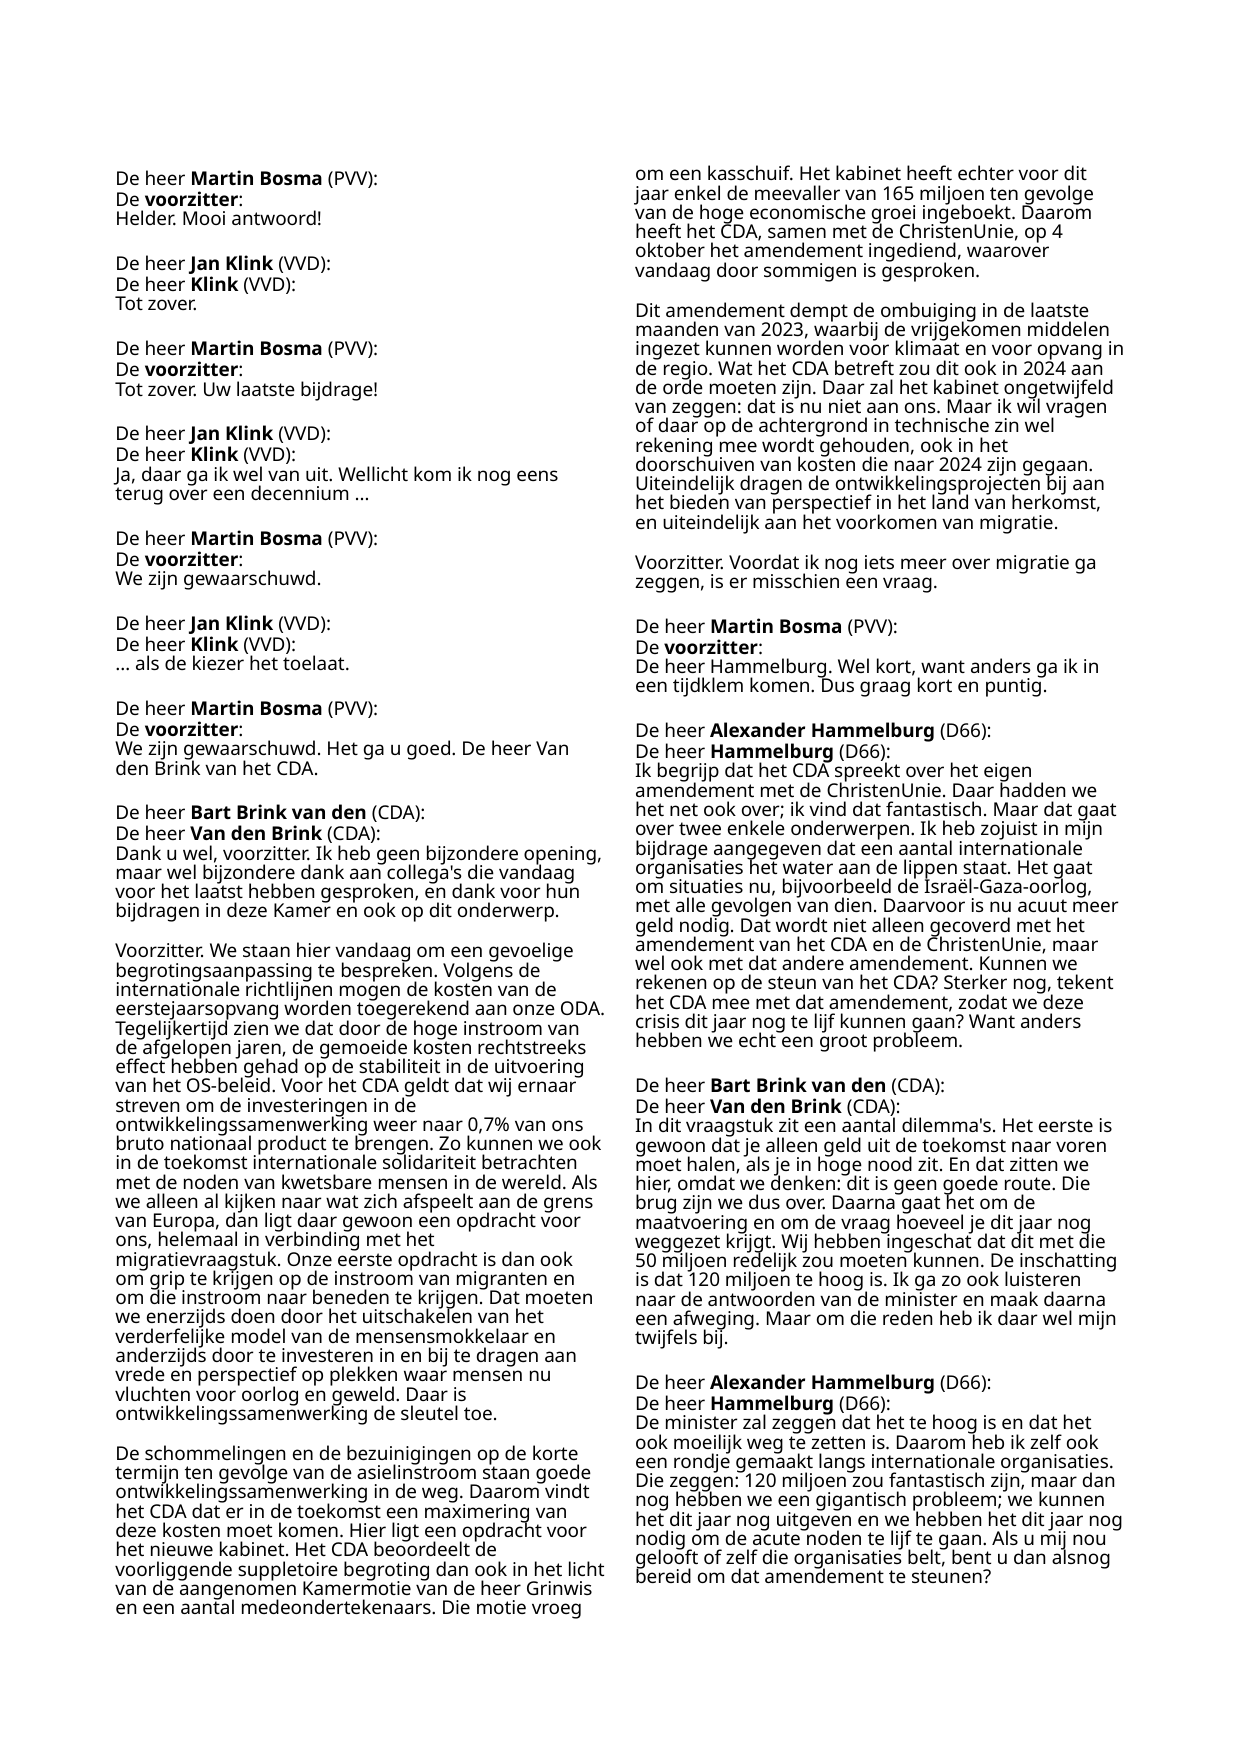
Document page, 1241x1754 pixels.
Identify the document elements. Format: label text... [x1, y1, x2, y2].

text De voorzitter: [115, 721, 605, 740]
text Dit amendement dempt de ombuiging in de laatste maanden van 2023, waarbij de vrijgekomen middelen ingezet kunnen worden voor klimaat en voor opvang in de regio. Wat het CDA betreft zou dit ook in 2024 aan de orde moeten zijn. Daar zal het kabinet ongetwijfeld van zeggen: dat is nu niet aan ons. Maar ik wil vragen of daar op de achtergrond in technische zin wel rekening mee wordt gehouden, ook in het doorschuiven van kosten die naar 2024 zijn gegaan. Uiteindelijk dragen de ontwikkelingsprojecten bij aan het bieden van perspectief in het land van herkomst, en uiteindelijk aan het voorkomen van migratie. [635, 302, 1125, 533]
text Voorzitter. We staan hier vandaag om een gevoelige begrotingsaanpassing te bespreken. Volgens de internationale richtlijnen mogen de kosten van de eerstejaarsopvang worden toegerekend aan onze ODA. Tegelijkertijd zien we dat door de hoge instroom van de afgelopen jaren, de gemoeide kosten rechtstreeks effect hebben gehad op de stabiliteit in de uitvoering van het OS-beleid. Voor het CDA geldt dat wij ernaar streven om de investeringen in de ontwikkelingssamenwerking weer naar 0,7% van ons bruto nationaal product te brengen. Zo kunnen we ook in de toekomst internationale solidariteit betrachten met de noden van kwetsbare mensen in de wereld. Als we alleen al kijken naar wat zich afspeelt aan de grens van Europa, dan ligt daar gewoon een opdracht voor ons, helemaal in verbinding met het migratievraagstuk. Onze eerste opdracht is dan ook om grip te krijgen op de instroom van migranten en om die instroom naar beneden te krijgen. Dat moeten we enerzijds doen door het uitschakelen van het verderfelijke model van de mensensmokkelaar en anderzijds door te investeren in en bij te dragen aan vrede en perspectief op plekken waar mensen nu vluchten voor oorlog en geweld. Daar is ontwikkelingssamenwerking de sleutel toe. [115, 942, 605, 1424]
text Dank u wel, voorzitter. Ik heb geen bijzondere opening, maar wel bijzondere dank aan collega's die vandaag voor het laatst hebben gesproken, en dank voor hun bijdragen in deze Kamer en ook op dit onderwerp. [115, 844, 605, 922]
text De heer Alexander Hammelburg (D66): [635, 717, 1125, 743]
text De heer Bart Brink van den (CDA): [115, 799, 605, 825]
text De heer Van den Brink (CDA): [115, 825, 605, 844]
text De schommelingen en de bezuinigingen op de korte termijn ten gevolge van de asielinstroom staan goede ontwikkelingssamenwerking in de weg. Daarom vindt het CDA dat er in de toekomst een maximering van deze kosten moet komen. Hier ligt een opdracht voor het nieuwe kabinet. Het CDA beoordeelt de voorliggende suppletoire begroting dan ook in het licht van de aangenomen Kamermotie van de heer Grinwis en een aantal medeondertekenaars. Die motie vroeg [115, 1445, 605, 1618]
text De heer Martin Bosma (PVV): [115, 336, 605, 361]
text Voorzitter. Voordat ik nog iets meer over migratie ga zeggen, is er misschien een vraag. [635, 554, 1125, 592]
text De heer Hammelburg (D66): [635, 743, 1125, 762]
text De voorzitter: [115, 551, 605, 570]
text De voorzitter: [115, 361, 605, 381]
text Tot zover. Uw laatste bijdrage! [115, 381, 605, 400]
text De heer Klink (VVD): [115, 636, 605, 655]
text De heer Martin Bosma (PVV): [115, 165, 605, 191]
text Ik begrijp dat het CDA spreekt over het eigen amendement met de ChristenUnie. Daar hadden we het net ook over; ik vind dat fantastisch. Maar dat gaat over twee enkele onderwerpen. Ik heb zojuist in mijn bijdrage aangegeven dat een aantal internationale organisaties het water aan de lippen staat. Het gaat om situaties nu, bijvoorbeeld de Israël-Gaza-oorlog, met alle gevolgen van dien. Daarvoor is nu acuut meer geld nodig. Dat wordt niet alleen gecoverd met het amendement van het CDA en de ChristenUnie, maar wel ook met dat andere amendement. Kunnen we rekenen op de steun van het CDA? Sterker nog, tekent het CDA mee met dat amendement, zodat we deze crisis dit jaar nog te lijf kunnen gaan? Want anders hebben we echt een groot probleem. [635, 762, 1125, 1051]
text De voorzitter: [635, 639, 1125, 658]
text We zijn gewaarschuwd. Het ga u goed. De heer Van den Brink van het CDA. [115, 740, 605, 779]
text De voorzitter: [115, 191, 605, 210]
text om een kasschuif. Het kabinet heeft echter voor dit jaar enkel de meevaller van 165 miljoen ten gevolge van de hoge economische groei ingeboekt. Daarom heeft het CDA, samen met de ChristenUnie, op 4 oktober het amendement ingediend, waarover vandaag door sommigen is gesproken. [635, 165, 1125, 281]
text De heer Jan Klink (VVD): [115, 250, 605, 276]
text De heer Hammelburg. Wel kort, want anders ga ik in een tijdklem komen. Dus graag kort en puntig. [635, 658, 1125, 697]
text De heer Alexander Hammelburg (D66): [635, 1369, 1125, 1395]
text De heer Hammelburg (D66): [635, 1395, 1125, 1414]
text Tot zover. [115, 295, 605, 315]
text De heer Van den Brink (CDA): [635, 1098, 1125, 1117]
text Helder. Mooi antwoord! [115, 210, 605, 229]
text We zijn gewaarschuwd. [115, 570, 605, 589]
text De heer Jan Klink (VVD): [115, 421, 605, 446]
text De heer Jan Klink (VVD): [115, 610, 605, 636]
text Ja, daar ga ik wel van uit. Wellicht kom ik nog eens terug over een decennium … [115, 466, 605, 504]
text De minister zal zeggen dat het te hoog is en dat het ook moeilijk weg te zetten is. Daarom heb ik zelf ook een rondje gemaakt langs internationale organisaties. Die zeggen: 120 miljoen zou fantastisch zijn, maar dan nog hebben we een gigantisch probleem; we kunnen het dit jaar nog uitgeven en we hebben het dit jaar nog nodig om de acute noden te lijf te gaan. Als u mij nou gelooft of zelf die organisaties belt, bent u dan alsnog bereid om dat amendement te steunen? [635, 1414, 1125, 1588]
text In dit vraagstuk zit een aantal dilemma's. Het eerste is gewoon dat je alleen geld uit de toekomst naar voren moet halen, als je in hoge nood zit. En dat zitten we hier, omdat we denken: dit is geen goede route. Die brug zijn we dus over. Daarna gaat het om de maatvoering en om de vraag hoeveel je dit jaar nog weggezet krijgt. Wij hebben ingeschat dat dit met die 50 miljoen redelijk zou moeten kunnen. De inschatting is dat 120 miljoen te hoog is. Ik ga zo ook luisteren naar de antwoorden van de minister en maak daarna een afweging. Maar om die reden heb ik daar wel mijn twijfels bij. [635, 1117, 1125, 1348]
text De heer Martin Bosma (PVV): [635, 613, 1125, 639]
text De heer Martin Bosma (PVV): [115, 695, 605, 721]
text De heer Klink (VVD): [115, 446, 605, 466]
text De heer Martin Bosma (PVV): [115, 525, 605, 551]
text De heer Klink (VVD): [115, 276, 605, 295]
text De heer Bart Brink van den (CDA): [635, 1072, 1125, 1098]
text … als de kiezer het toelaat. [115, 655, 605, 674]
